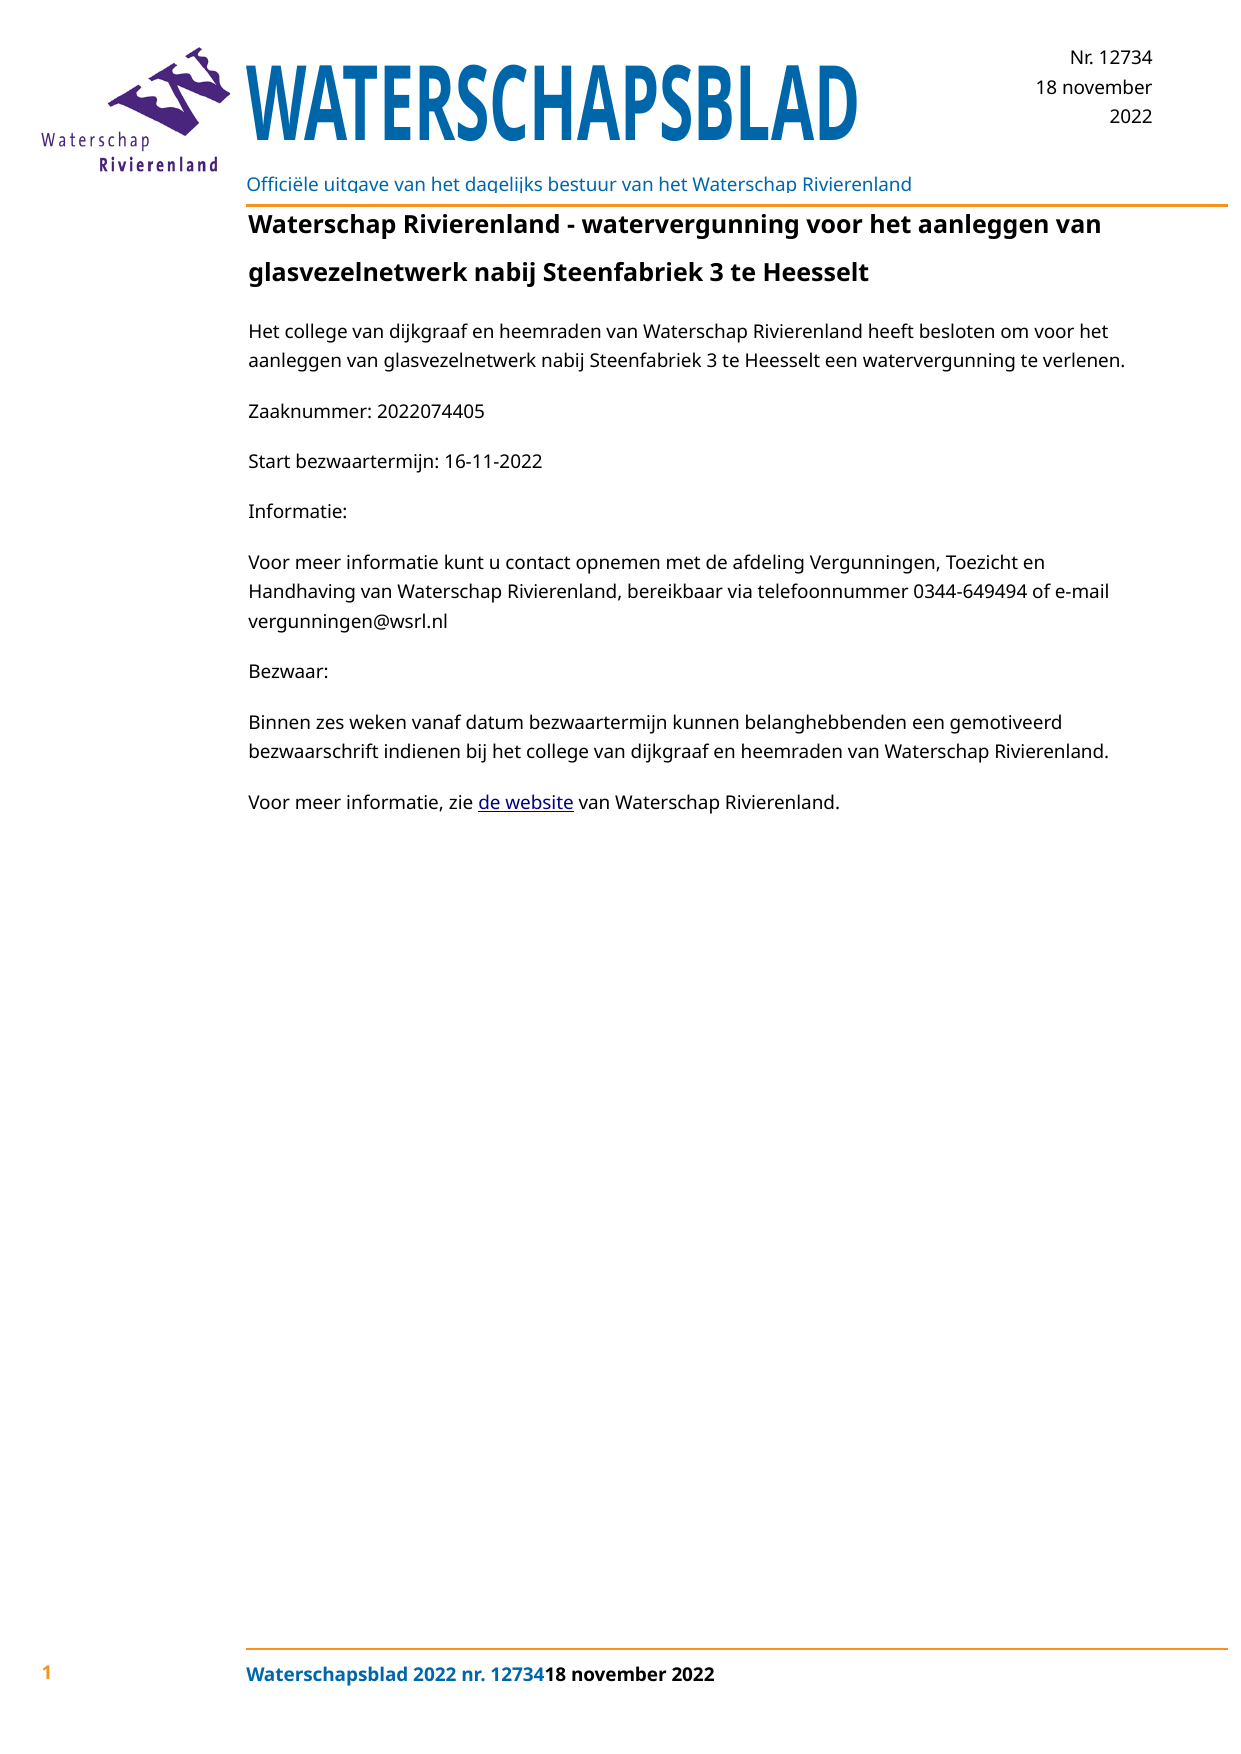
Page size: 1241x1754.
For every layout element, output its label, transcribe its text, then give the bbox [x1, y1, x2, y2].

text Bezwaar: [248, 659, 1152, 684]
text Binnen zes weken vanaf datum bezwaartermijn kunnen belanghebbenden een gemotiveerd bezwaarschrift indienen bij het college van dijkgraaf en heemraden van Waterschap Rivierenland. [248, 709, 1152, 764]
picture [41, 47, 231, 172]
text Waterschap Rivierenland - watervergunning voor het aanleggen van glasvezelnetwerk nabij Steenfabriek 3 te Heesselt [248, 207, 1152, 288]
text Het college van dijkgraaf en heemraden van Waterschap Rivierenland heeft besloten om voor het aanleggen van glasvezelnetwerk nabij Steenfabriek 3 te Heesselt een watervergunning te verlenen. [248, 318, 1152, 373]
text Zaaknummer: 2022074405 [248, 398, 1152, 424]
text Informatie: [248, 499, 1152, 524]
text Voor meer informatie kunt u contact opnemen met de afdeling Vergunningen, Toezicht en Handhaving van Waterschap Rivierenland, bereikbaar via telefoonnummer 0344-649494 of e-mail vergunningen@wsrl.nl [248, 549, 1152, 634]
text Voor meer informatie, zie de website van Waterschap Rivierenland. [248, 789, 1152, 815]
text Start bezwaartermijn: 16-11-2022 [248, 448, 1152, 474]
